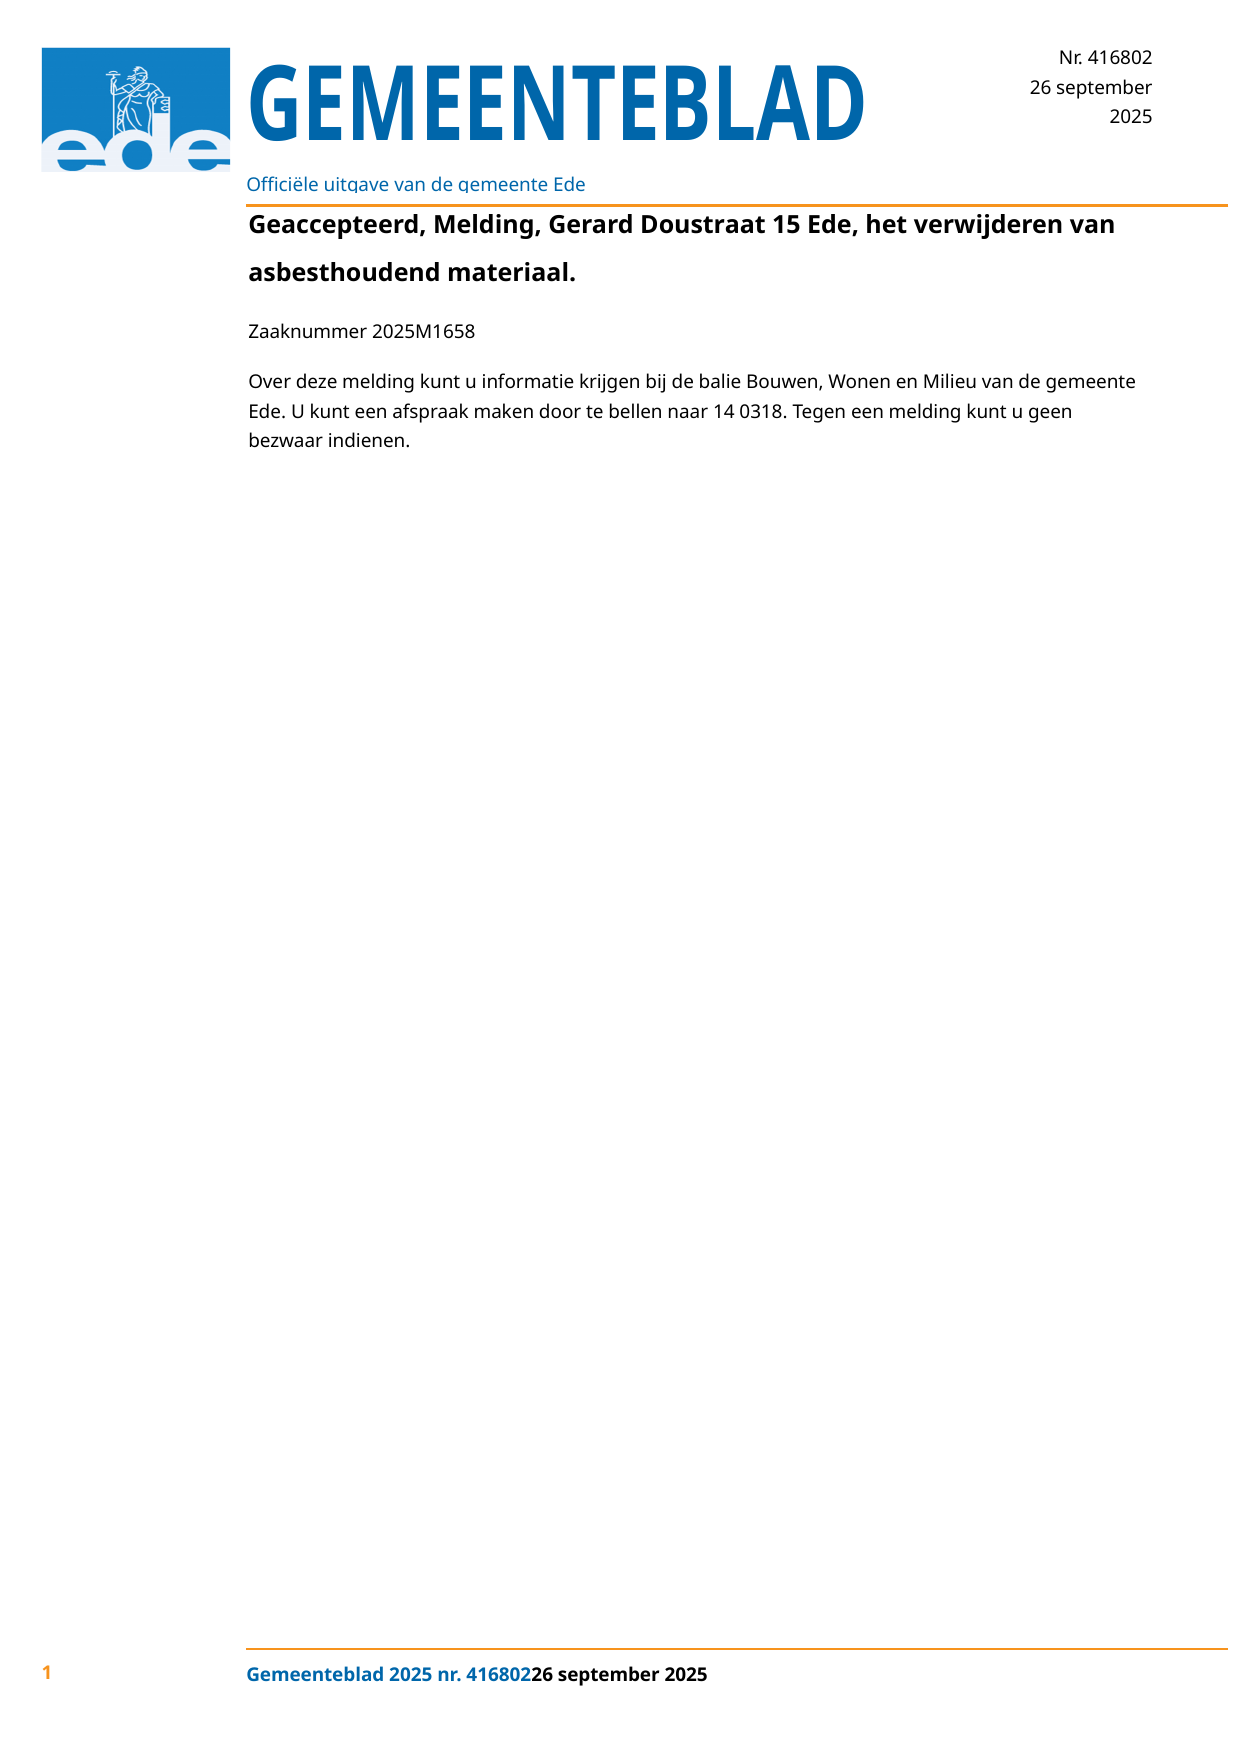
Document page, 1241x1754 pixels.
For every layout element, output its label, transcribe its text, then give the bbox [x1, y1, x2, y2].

picture [41, 47, 231, 172]
text Over deze melding kunt u informatie krijgen bij de balie Bouwen, Wonen en Milieu van de gemeente Ede. U kunt een afspraak maken door te bellen naar 14 0318. Tegen een melding kunt u geen bezwaar indienen. [248, 368, 1152, 453]
text Geaccepteerd, Melding, Gerard Doustraat 15 Ede, het verwijderen van asbesthoudend materiaal. [248, 207, 1152, 288]
text Zaaknummer 2025M1658 [248, 318, 1152, 344]
